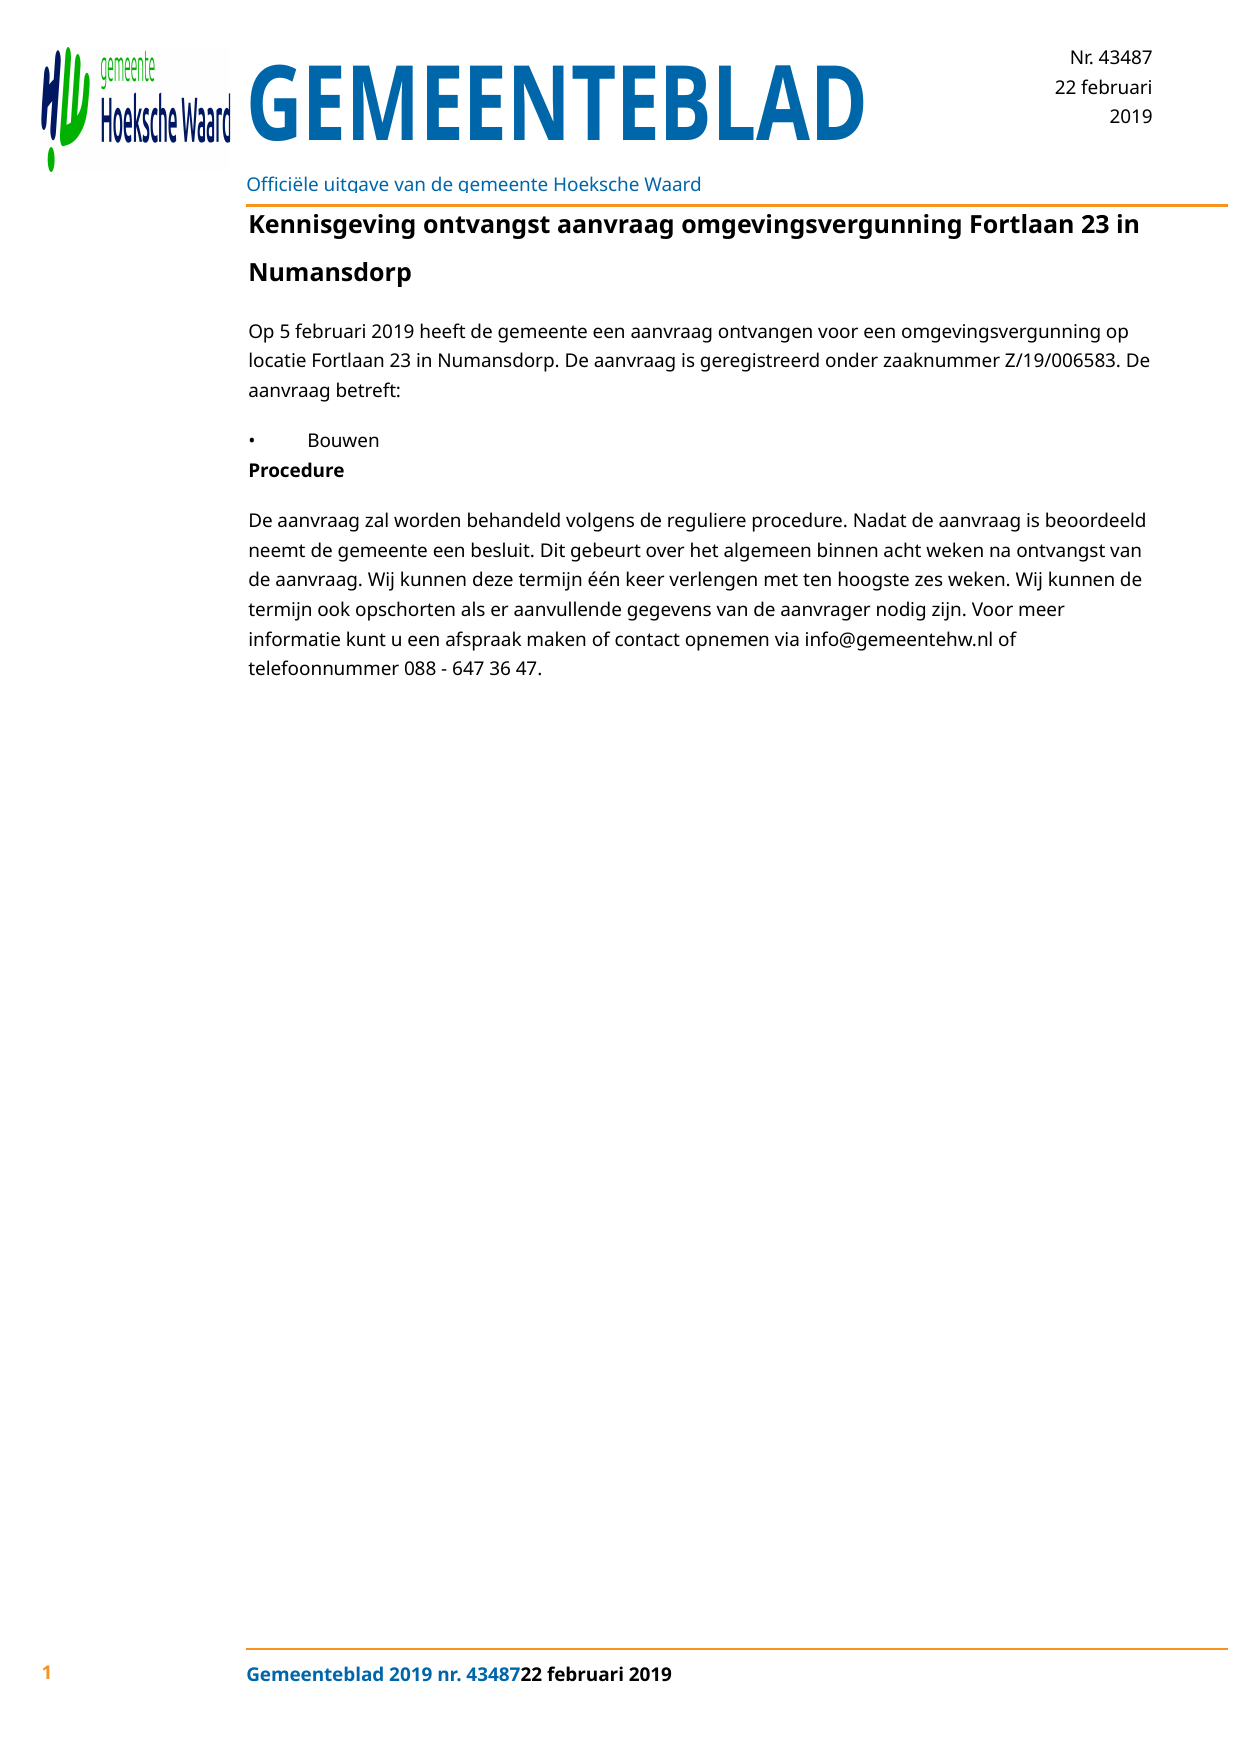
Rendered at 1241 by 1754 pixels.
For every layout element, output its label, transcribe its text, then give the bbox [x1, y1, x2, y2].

text Procedure [248, 457, 1152, 483]
text Kennisgeving ontvangst aanvraag omgevingsvergunning Fortlaan 23 in Numansdorp [248, 207, 1152, 288]
text De aanvraag zal worden behandeld volgens de reguliere procedure. Nadat de aanvraag is beoordeeld neemt de gemeente een besluit. Dit gebeurt over het algemeen binnen acht weken na ontvangst van de aanvraag. Wij kunnen deze termijn één keer verlengen met ten hoogste zes weken. Wij kunnen de termijn ook opschorten als er aanvullende gegevens van de aanvrager nodig zijn. Voor meer informatie kunt u een afspraak maken of contact opnemen via info@gemeentehw.nl of telefoonnummer 088 - 647 36 47. [248, 507, 1152, 681]
text Op 5 februari 2019 heeft de gemeente een aanvraag ontvangen voor een omgevingsvergunning op locatie Fortlaan 23 in Numansdorp. De aanvraag is geregistreerd onder zaaknummer Z/19/006583. De aanvraag betreft: [248, 318, 1152, 403]
list Bouwen [248, 427, 1152, 453]
picture [41, 47, 231, 172]
